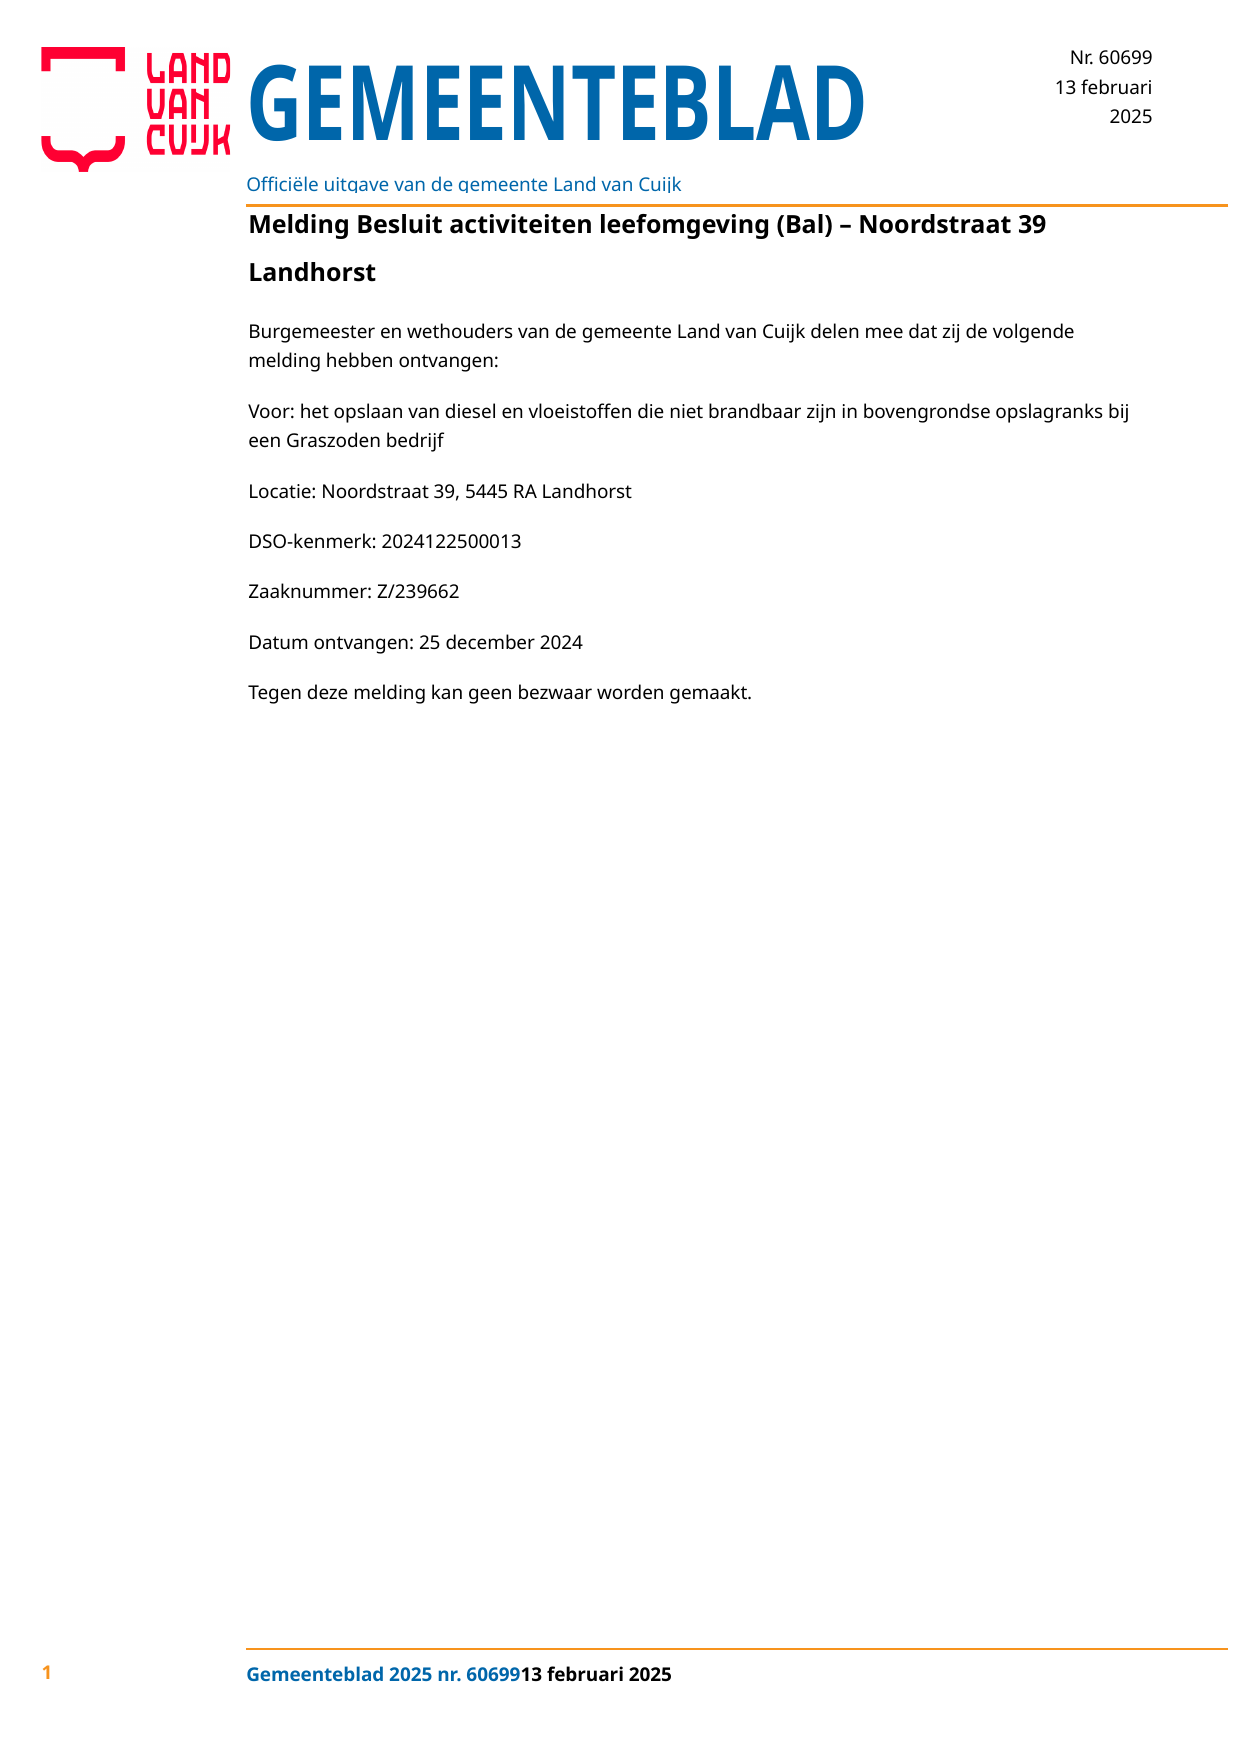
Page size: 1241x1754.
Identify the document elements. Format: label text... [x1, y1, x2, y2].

text Locatie: Noordstraat 39, 5445 RA Landhorst [248, 478, 1152, 504]
text Zaaknummer: Z/239662 [248, 579, 1152, 604]
picture [41, 47, 231, 172]
text Datum ontvangen: 25 december 2024 [248, 629, 1152, 655]
text Tegen deze melding kan geen bezwaar worden gemaakt. [248, 679, 1152, 705]
text DSO-kenmerk: 2024122500013 [248, 528, 1152, 554]
text Melding Besluit activiteiten leefomgeving (Bal) – Noordstraat 39 Landhorst [248, 207, 1152, 288]
text Voor: het opslaan van diesel en vloeistoffen die niet brandbaar zijn in bovengrondse opslagranks bij een Graszoden bedrijf [248, 398, 1152, 453]
text Burgemeester en wethouders van de gemeente Land van Cuijk delen mee dat zij de volgende melding hebben ontvangen: [248, 318, 1152, 373]
